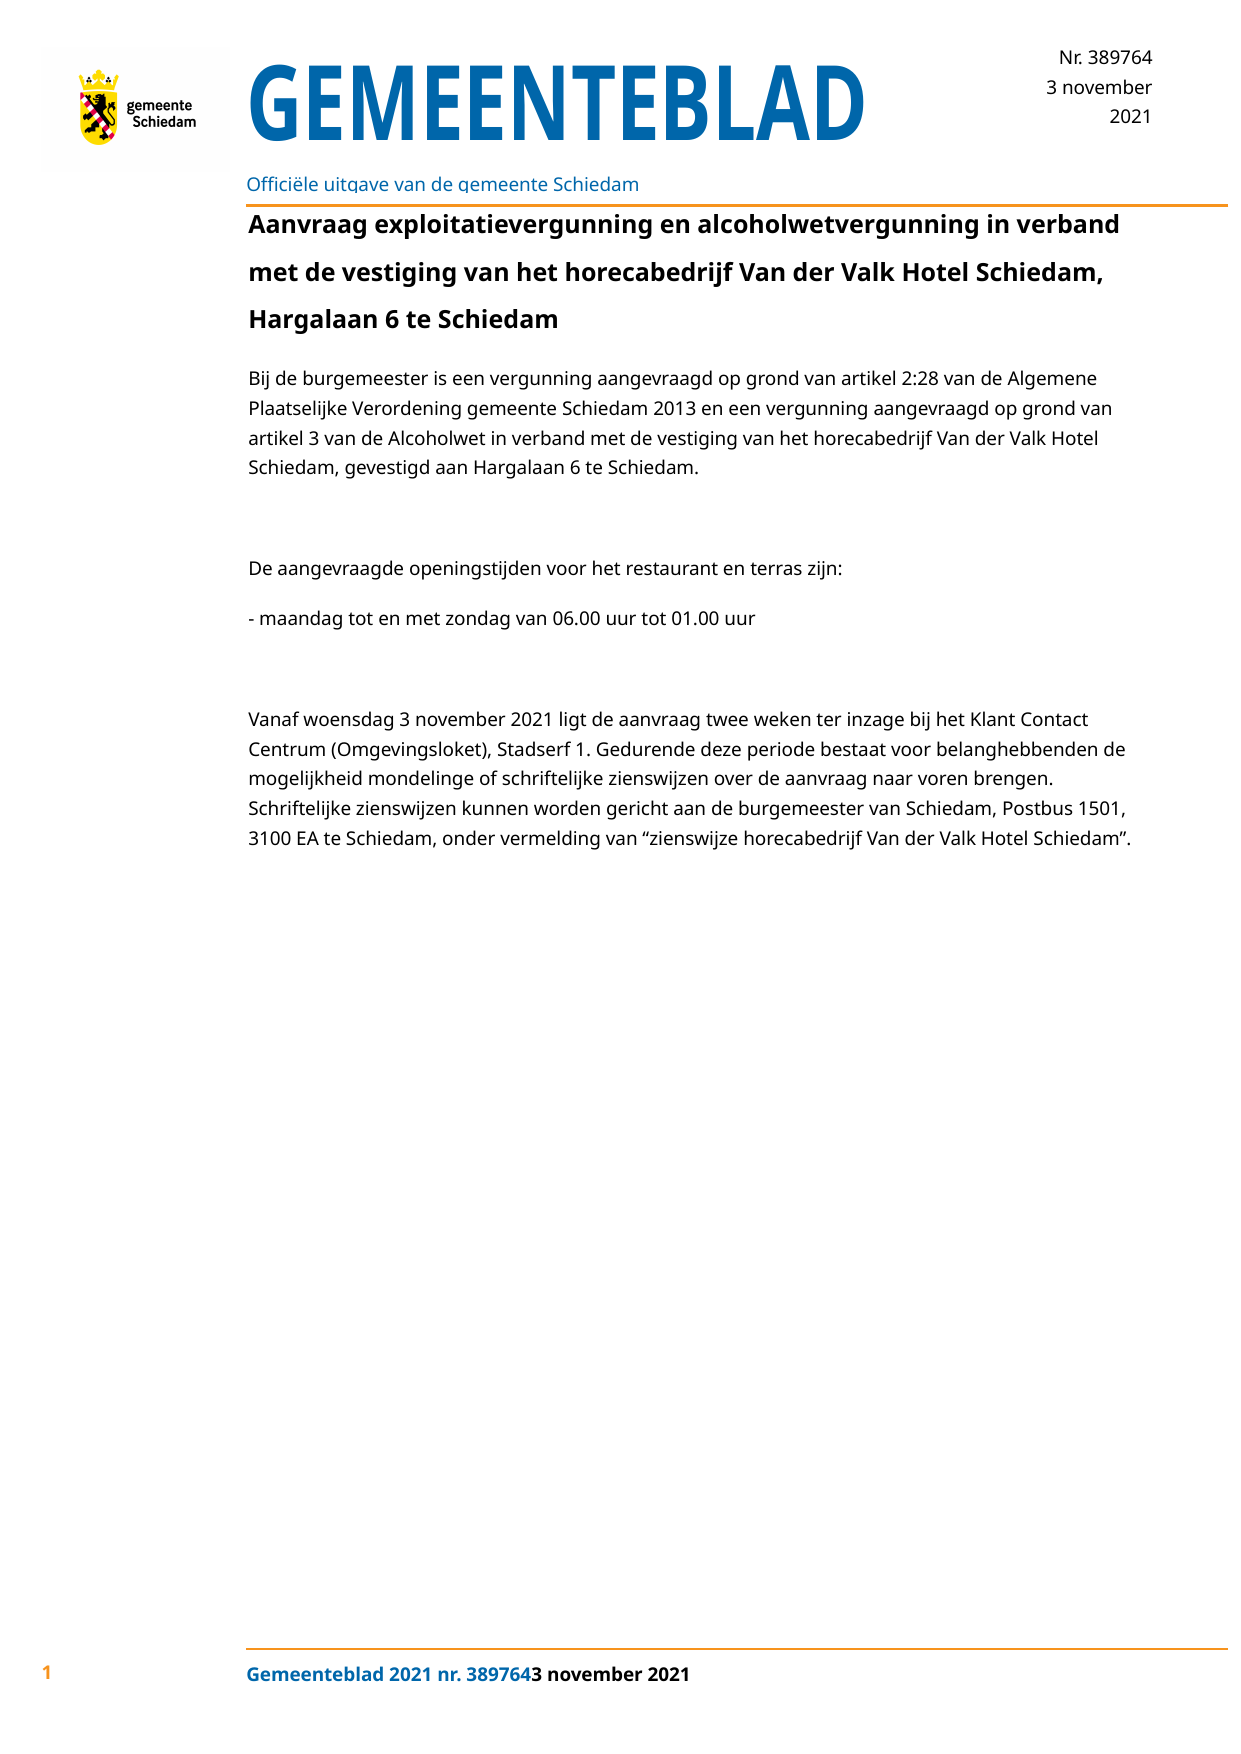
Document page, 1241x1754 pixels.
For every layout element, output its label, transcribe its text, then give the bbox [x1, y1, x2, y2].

text Aanvraag exploitatievergunning en alcoholwetvergunning in verband met de vestiging van het horecabedrijf Van der Valk Hotel Schiedam, Hargalaan 6 te Schiedam [248, 207, 1152, 336]
text Bij de burgemeester is een vergunning aangevraagd op grond van artikel 2:28 van de Algemene Plaatselijke Verordening gemeente Schiedam 2013 en een vergunning aangevraagd op grond van artikel 3 van de Alcoholwet in verband met de vestiging van het horecabedrijf Van der Valk Hotel Schiedam, gevestigd aan Hargalaan 6 te Schiedam. [248, 366, 1152, 480]
picture [41, 47, 231, 172]
text - maandag tot en met zondag van 06.00 uur tot 01.00 uur [248, 606, 1152, 631]
text De aangevraagde openingstijden voor het restaurant en terras zijn: [248, 555, 1152, 581]
text Vanaf woensdag 3 november 2021 ligt de aanvraag twee weken ter inzage bij het Klant Contact Centrum (Omgevingsloket), Stadserf 1. Gedurende deze periode bestaat voor belanghebbenden de mogelijkheid mondelinge of schriftelijke zienswijzen over de aanvraag naar voren brengen. Schriftelijke zienswijzen kunnen worden gericht aan de burgemeester van Schiedam, Postbus 1501, 3100 EA te Schiedam, onder vermelding van “zienswijze horecabedrijf Van der Valk Hotel Schiedam”. [248, 706, 1152, 850]
